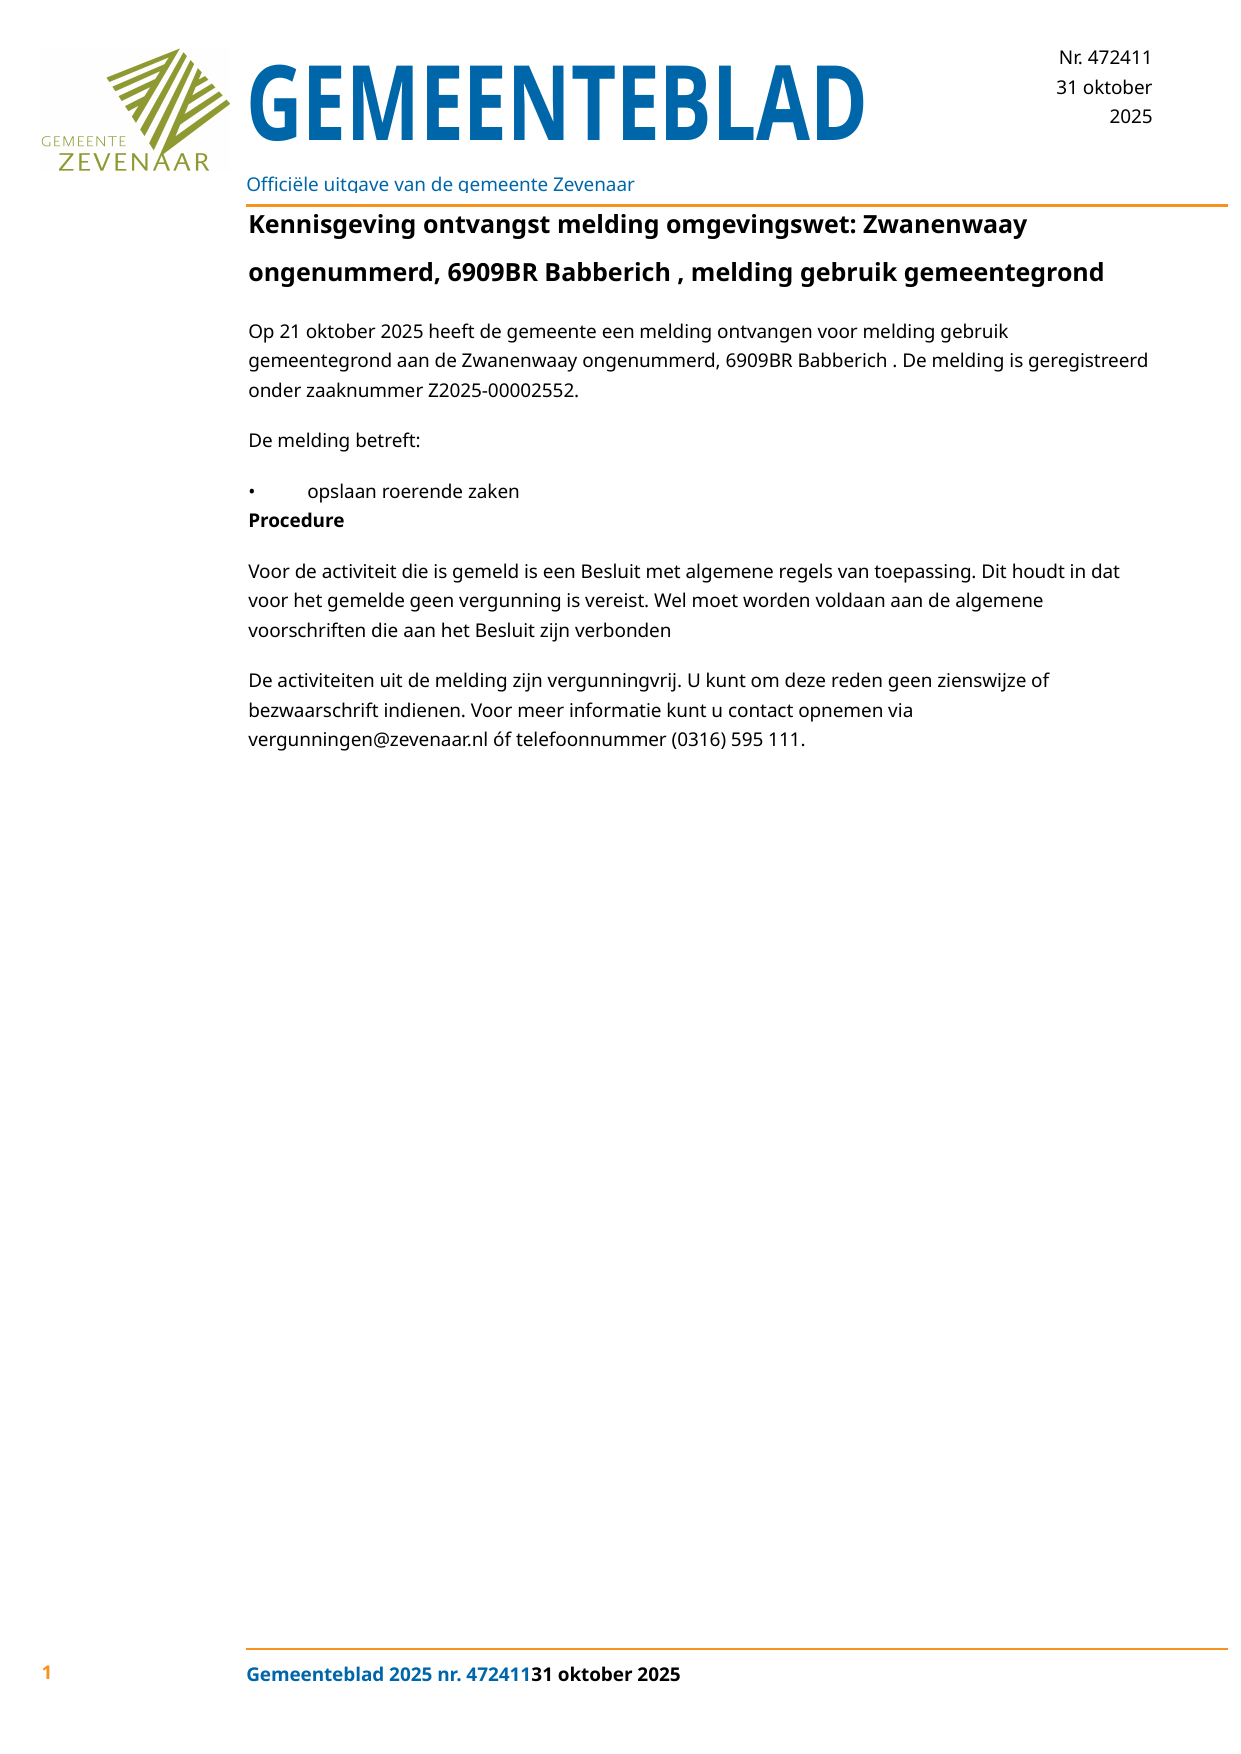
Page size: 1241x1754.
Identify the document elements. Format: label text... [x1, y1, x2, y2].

text Voor de activiteit die is gemeld is een Besluit met algemene regels van toepassing. Dit houdt in dat voor het gemelde geen vergunning is vereist. Wel moet worden voldaan aan de algemene voorschriften die aan het Besluit zijn verbonden [248, 558, 1152, 643]
list opslaan roerende zaken [248, 478, 1152, 504]
text Kennisgeving ontvangst melding omgevingswet: Zwanenwaay ongenummerd, 6909BR Babberich , melding gebruik gemeentegrond [248, 207, 1152, 288]
picture [41, 47, 231, 172]
text De activiteiten uit de melding zijn vergunningvrij. U kunt om deze reden geen zienswijze of bezwaarschrift indienen. Voor meer informatie kunt u contact opnemen via vergunningen@zevenaar.nl óf telefoonnummer (0316) 595 111. [248, 667, 1152, 752]
text De melding betreft: [248, 427, 1152, 453]
text Procedure [248, 507, 1152, 533]
text Op 21 oktober 2025 heeft de gemeente een melding ontvangen voor melding gebruik gemeentegrond aan de Zwanenwaay ongenummerd, 6909BR Babberich . De melding is geregistreerd onder zaaknummer Z2025-00002552. [248, 318, 1152, 403]
